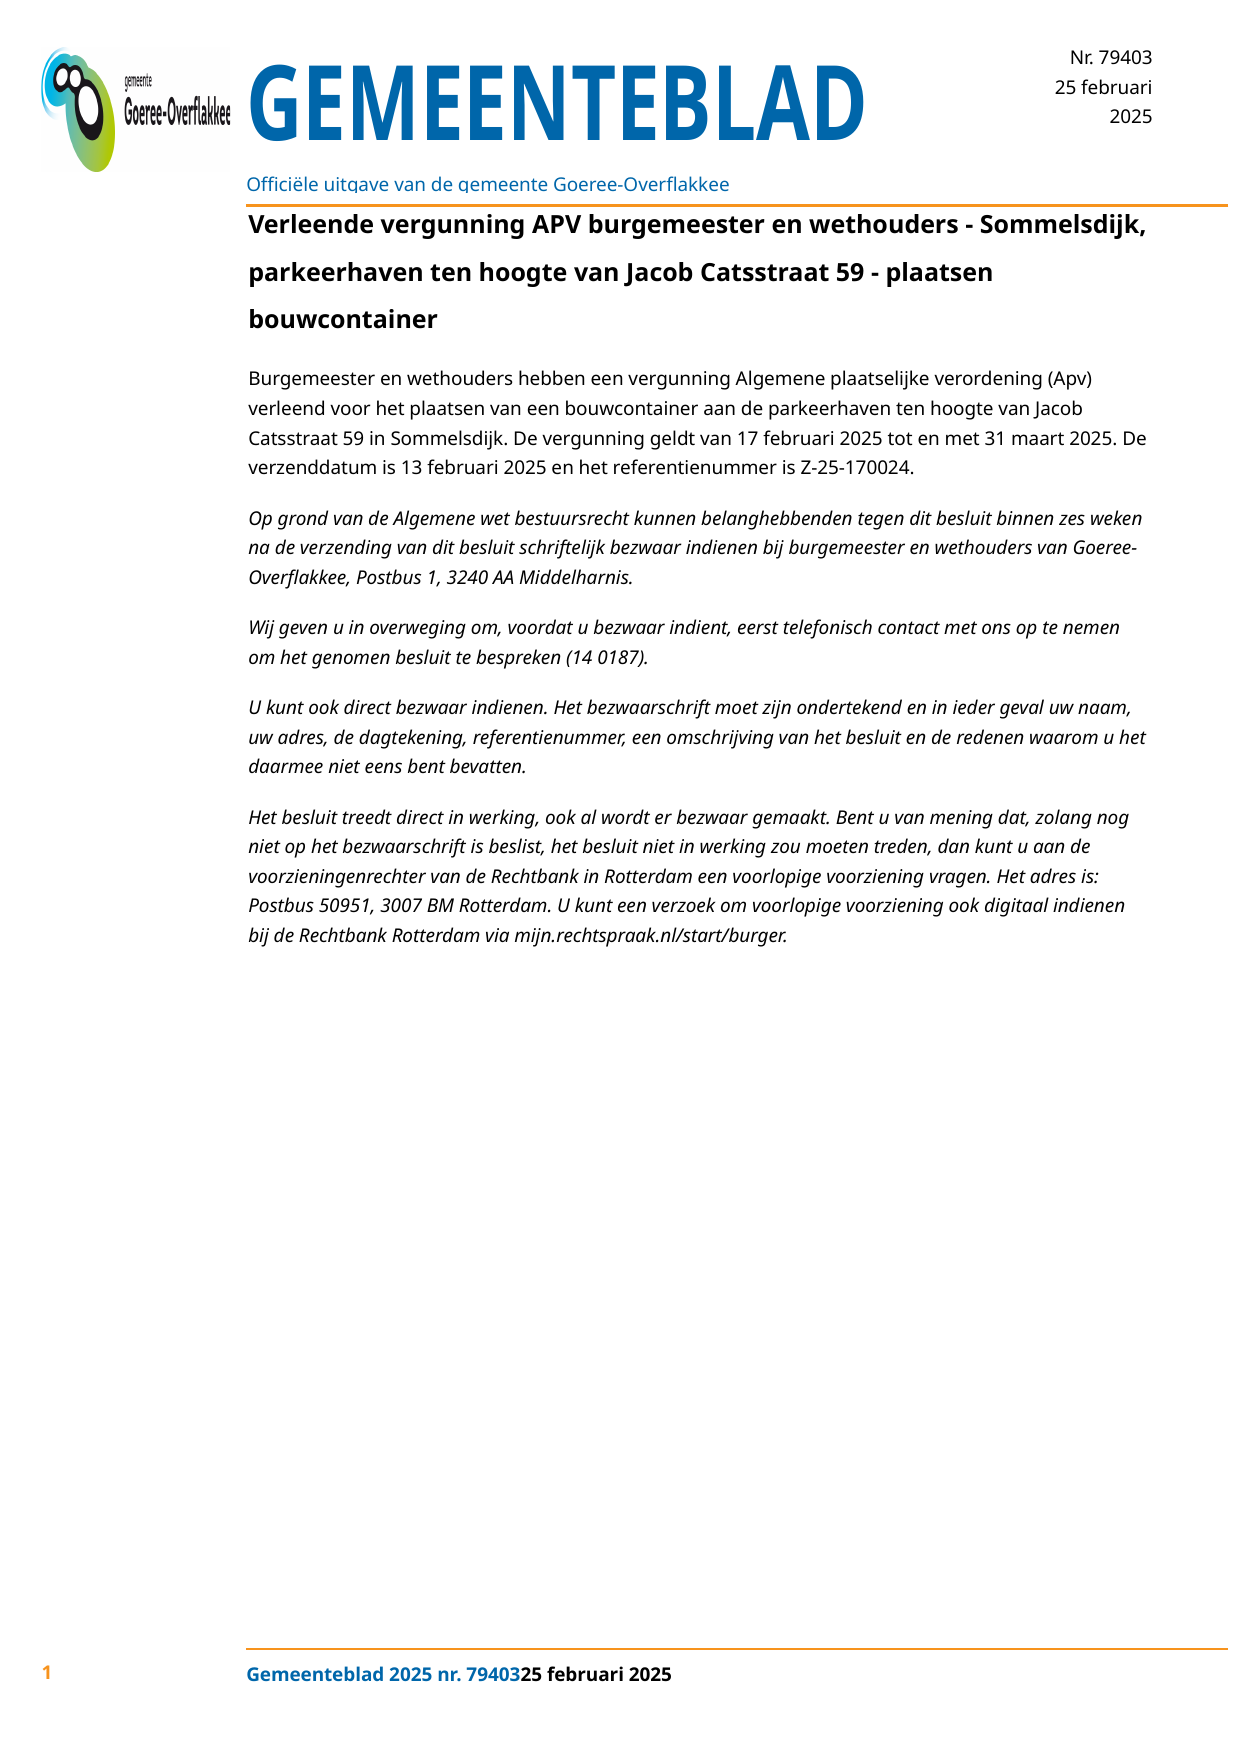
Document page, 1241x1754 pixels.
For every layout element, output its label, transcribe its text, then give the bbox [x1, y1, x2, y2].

text U kunt ook direct bezwaar indienen. Het bezwaarschrift moet zijn ondertekend en in ieder geval uw naam, uw adres, de dagtekening, referentienummer, een omschrijving van het besluit en de redenen waarom u het daarmee niet eens bent bevatten. [248, 694, 1152, 779]
text Burgemeester en wethouders hebben een vergunning Algemene plaatselijke verordening (Apv) verleend voor het plaatsen van een bouwcontainer aan de parkeerhaven ten hoogte van Jacob Catsstraat 59 in Sommelsdijk. De vergunning geldt van 17 februari 2025 tot en met 31 maart 2025. De verzenddatum is 13 februari 2025 en het referentienummer is Z-25-170024. [248, 366, 1152, 480]
text Het besluit treedt direct in werking, ook al wordt er bezwaar gemaakt. Bent u van mening dat, zolang nog niet op het bezwaarschrift is beslist, het besluit niet in werking zou moeten treden, dan kunt u aan de voorzieningenrechter van de Rechtbank in Rotterdam een voorlopige voorziening vragen. Het adres is: Postbus 50951, 3007 BM Rotterdam. U kunt een verzoek om voorlopige voorziening ook digitaal indienen bij de Rechtbank Rotterdam via mijn.rechtspraak.nl/start/burger. [248, 804, 1152, 948]
picture [41, 47, 231, 172]
text Op grond van de Algemene wet bestuursrecht kunnen belanghebbenden tegen dit besluit binnen zes weken na de verzending van dit besluit schriftelijk bezwaar indienen bij burgemeester en wethouders van Goeree-Overflakkee, Postbus 1, 3240 AA Middelharnis. [248, 505, 1152, 589]
text Wij geven u in overweging om, voordat u bezwaar indient, eerst telefonisch contact met ons op te nemen om het genomen besluit te bespreken (14 0187). [248, 614, 1152, 669]
text Verleende vergunning APV burgemeester en wethouders - Sommelsdijk, parkeerhaven ten hoogte van Jacob Catsstraat 59 - plaatsen bouwcontainer [248, 207, 1152, 336]
